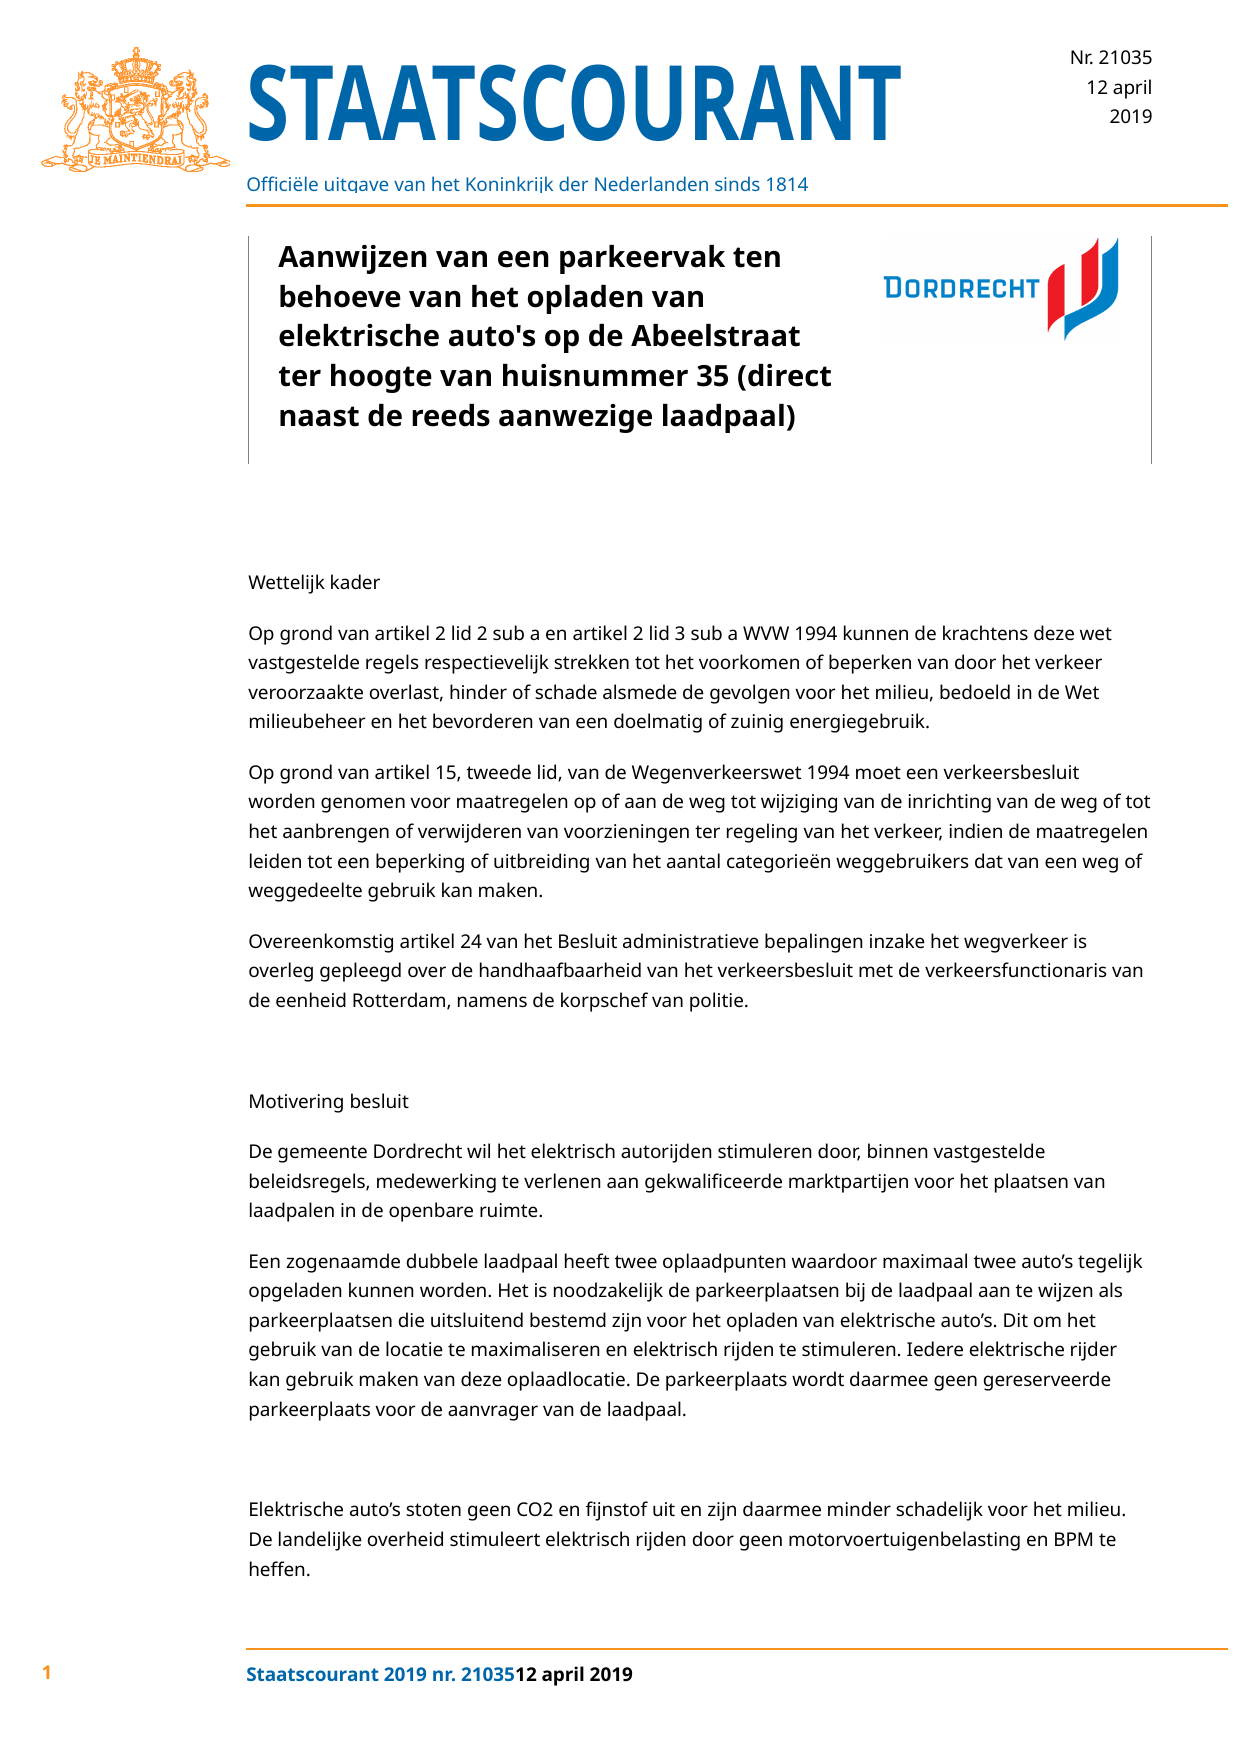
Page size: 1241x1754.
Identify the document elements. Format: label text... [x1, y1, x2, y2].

picture [882, 236, 1119, 341]
text De gemeente Dordrecht wil het elektrisch autorijden stimuleren door, binnen vastgestelde beleidsregels, medewerking te verlenen aan gekwalificeerde marktpartijen voor het plaatsen van laadpalen in de openbare ruimte. [248, 1138, 1152, 1223]
table_header Aanwijzen van een parkeervak ten behoeve van het opladen van elektrische auto's op de Abeelstraat ter hoogte van huisnummer 35 (direct naast de reeds aanwezige laadpaal) [249, 236, 850, 464]
text Overeenkomstig artikel 24 van het Besluit administratieve bepalingen inzake het wegverkeer is overleg gepleegd over de handhaafbaarheid van het verkeersbesluit met de verkeersfunctionaris van de eenheid Rotterdam, namens de korpschef van politie. [248, 928, 1152, 1013]
text Elektrische auto’s stoten geen CO2 en fijnstof uit en zijn daarmee minder schadelijk voor het milieu. De landelijke overheid stimuleert elektrisch rijden door geen motorvoertuigenbelasting en BPM te heffen. [248, 1497, 1152, 1581]
text Een zogenaamde dubbele laadpaal heeft twee oplaadpunten waardoor maximaal twee auto’s tegelijk opgeladen kunnen worden. Het is noodzakelijk de parkeerplaatsen bij de laadpaal aan te wijzen als parkeerplaatsen die uitsluitend bestemd zijn voor het opladen van elektrische auto’s. Dit om het gebruik van de locatie te maximaliseren en elektrisch rijden te stimuleren. Iedere elektrische rijder kan gebruik maken van deze oplaadlocatie. De parkeerplaats wordt daarmee geen gereserveerde parkeerplaats voor de aanvrager van de laadpaal. [248, 1248, 1152, 1421]
text Motivering besluit [248, 1088, 1152, 1113]
picture [41, 47, 231, 172]
text Op grond van artikel 15, tweede lid, van de Wegenverkeerswet 1994 moet een verkeersbesluit worden genomen voor maatregelen op of aan de weg tot wijziging van de inrichting van de weg of tot het aanbrengen of verwijderen van voorzieningen ter regeling van het verkeer, indien de maatregelen leiden tot een beperking of uitbreiding van het aantal categorieën weggebruikers dat van een weg of weggedeelte gebruik kan maken. [248, 759, 1152, 903]
text Wettelijk kader [248, 569, 1152, 595]
table_header [850, 236, 1151, 464]
text Op grond van artikel 2 lid 2 sub a en artikel 2 lid 3 sub a WVW 1994 kunnen de krachtens deze wet vastgestelde regels respectievelijk strekken tot het voorkomen of beperken van door het verkeer veroorzaakte overlast, hinder of schade alsmede de gevolgen voor het milieu, bedoeld in de Wet milieubeheer en het bevorderen van een doelmatig of zuinig energiegebruik. [248, 620, 1152, 734]
